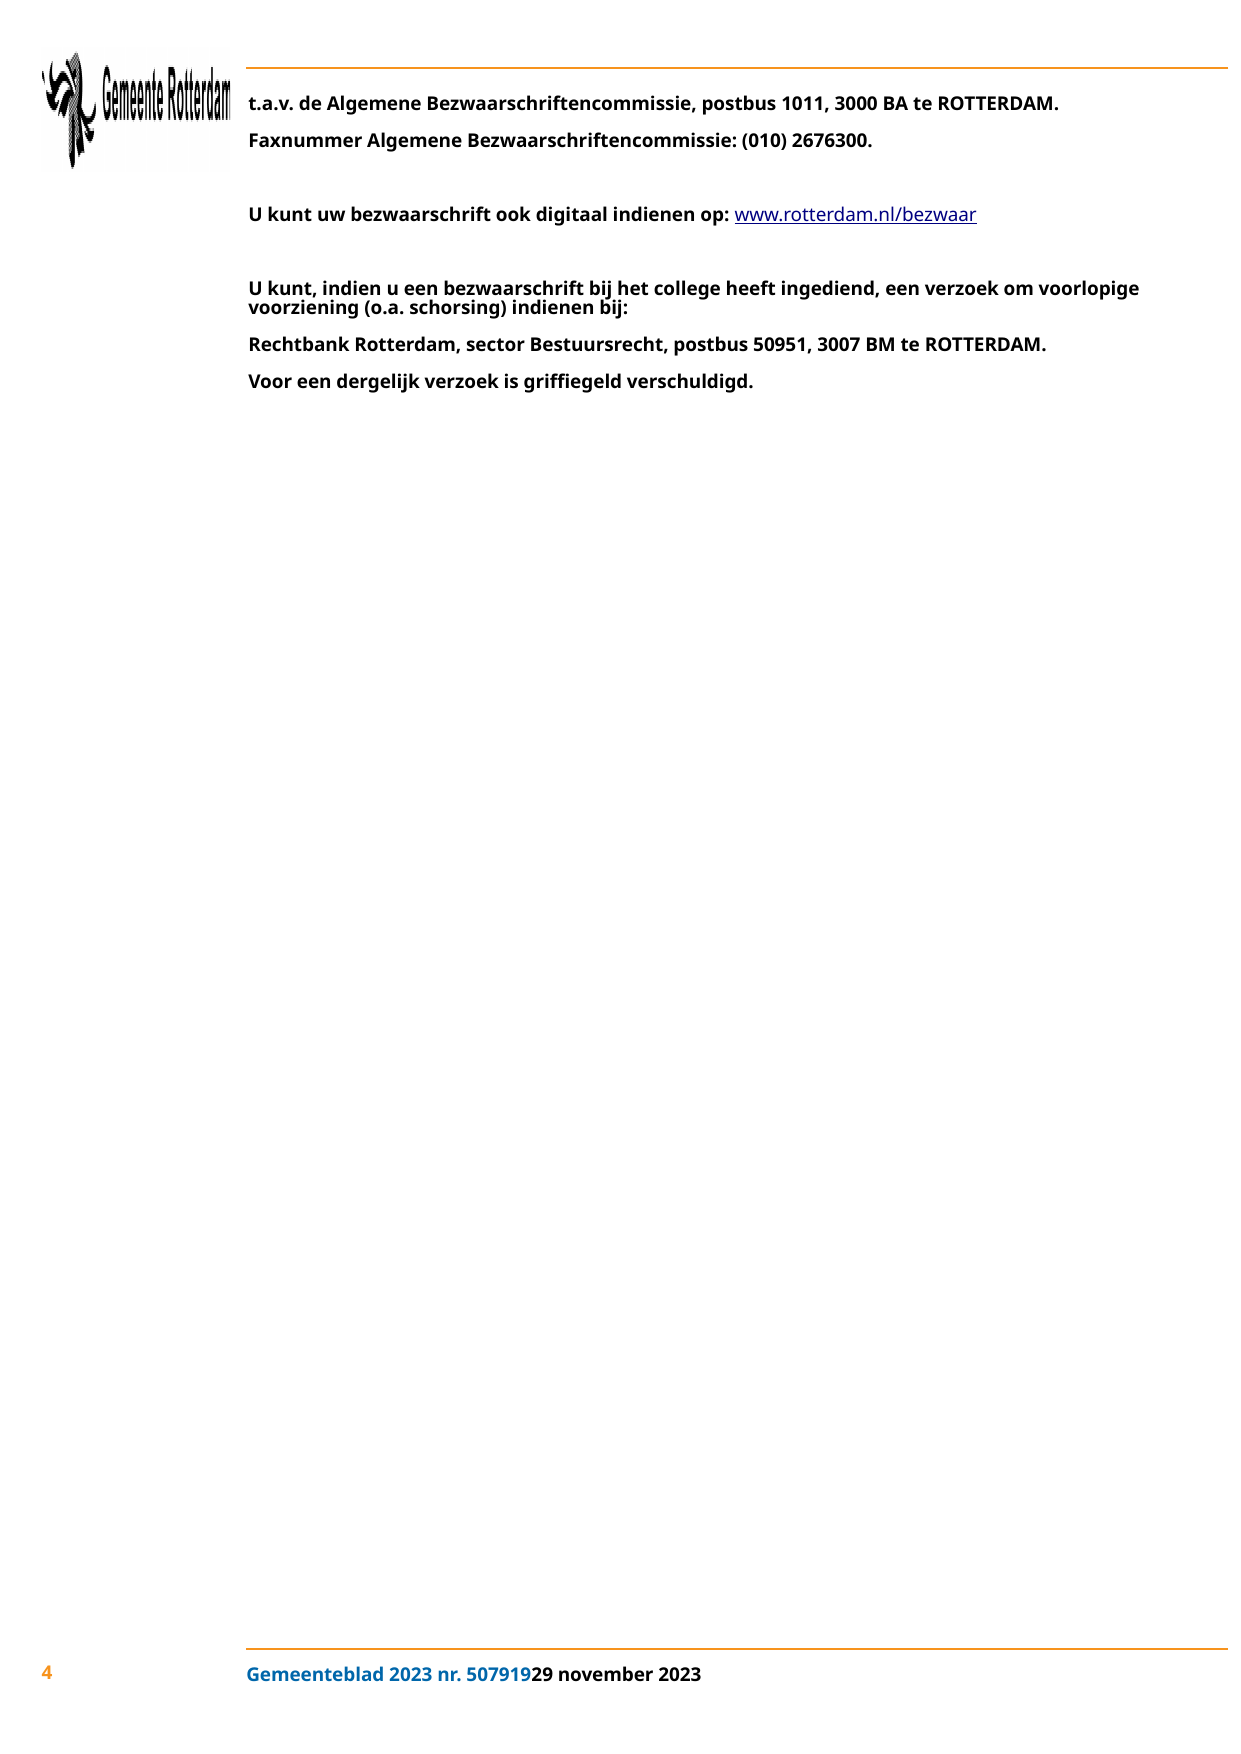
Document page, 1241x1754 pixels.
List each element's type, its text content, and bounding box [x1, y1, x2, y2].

text t.a.v. de Algemene Bezwaarschriftencommissie, postbus 1011, 3000 BA te ROTTERDAM. [248, 95, 1152, 114]
text U kunt, indien u een bezwaarschrift bij het college heeft ingediend, een verzoek om voorlopige voorziening (o.a. schorsing) indienen bij: [248, 280, 1152, 318]
picture [41, 47, 231, 172]
text U kunt uw bezwaarschrift ook digitaal indienen op: www.rotterdam.nl/bezwaar [248, 206, 1152, 225]
text Faxnummer Algemene Bezwaarschriftencommissie: (010) 2676300. [248, 132, 1152, 151]
text Rechtbank Rotterdam, sector Bestuursrecht, postbus 50951, 3007 BM te ROTTERDAM. [248, 336, 1152, 355]
text Voor een dergelijk verzoek is griffiegeld verschuldigd. [248, 373, 1152, 392]
